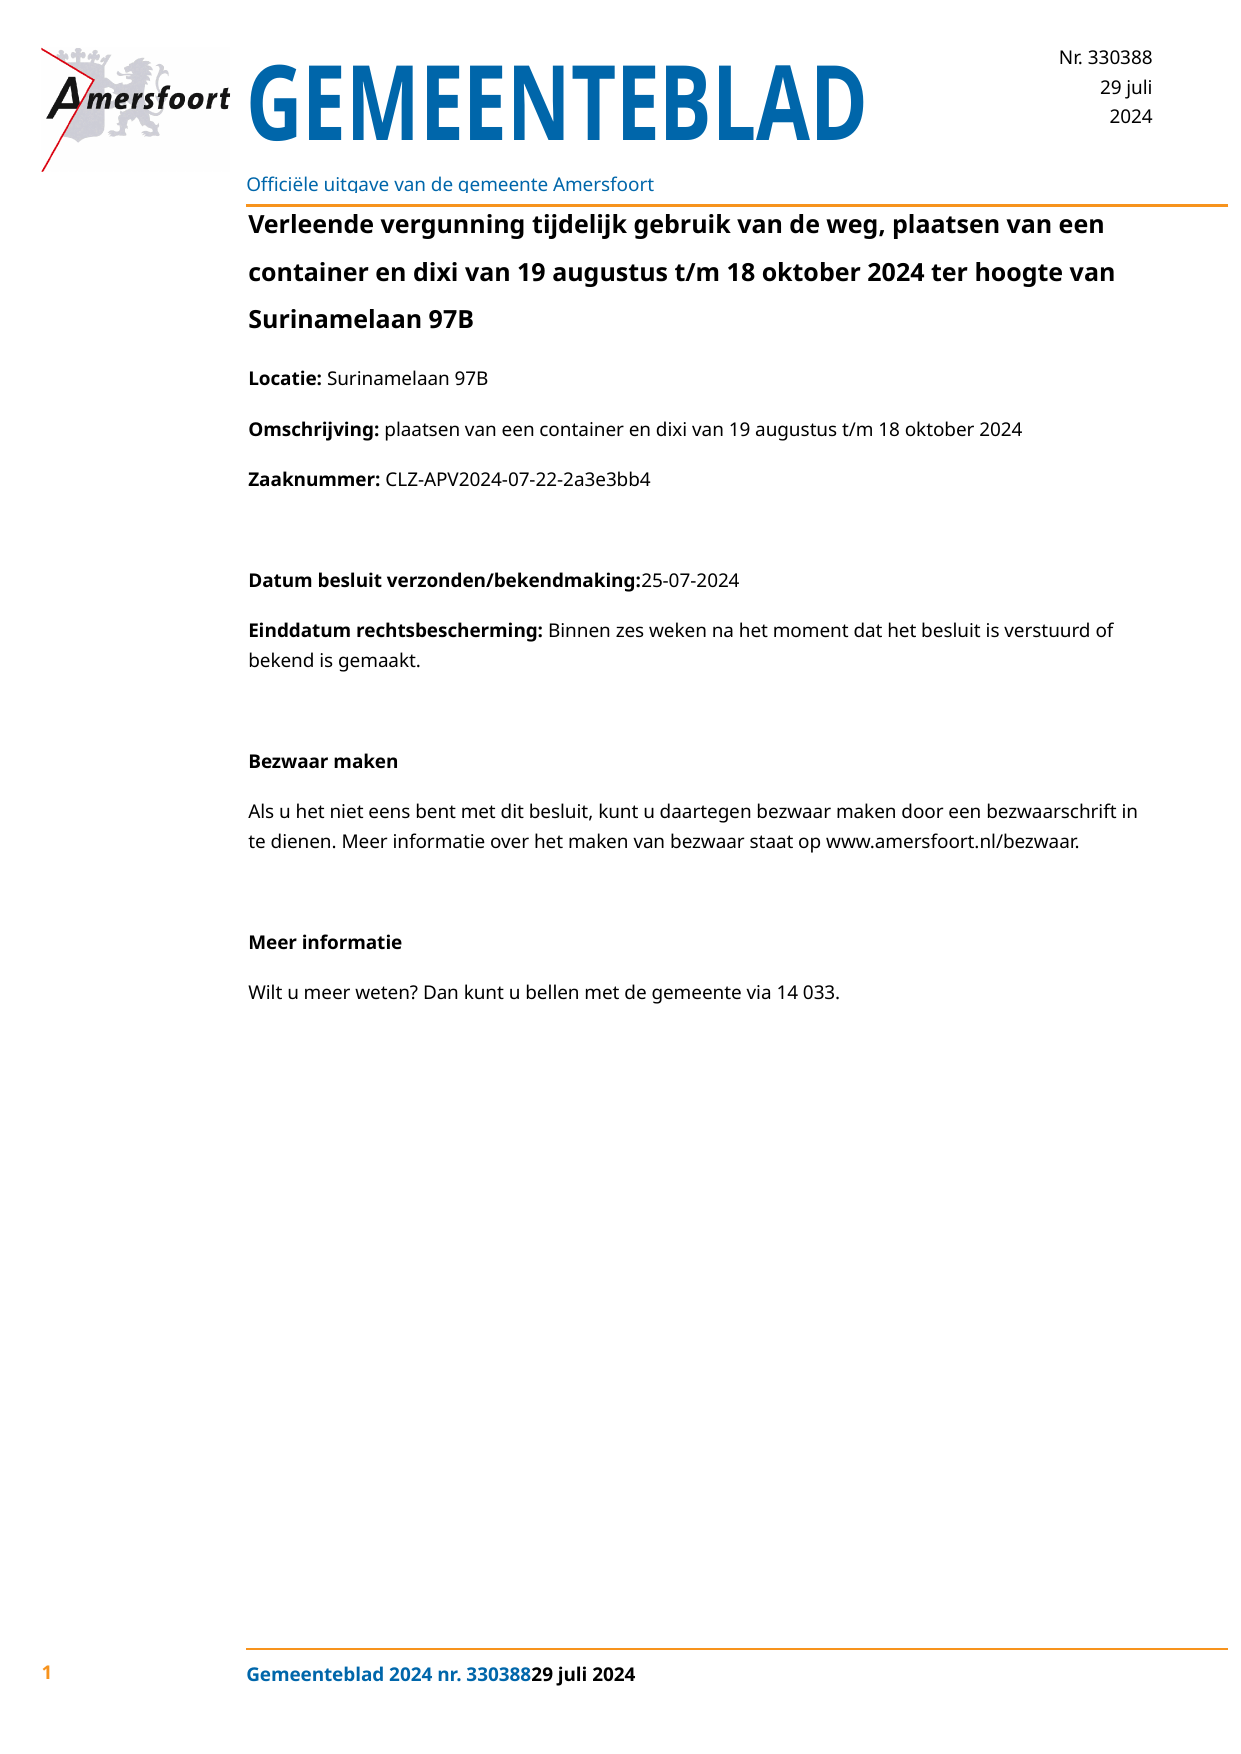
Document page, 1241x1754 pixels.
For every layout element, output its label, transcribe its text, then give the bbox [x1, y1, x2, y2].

text Als u het niet eens bent met dit besluit, kunt u daartegen bezwaar maken door een bezwaarschrift in te dienen. Meer informatie over het maken van bezwaar staat op www.amersfoort.nl/bezwaar. [248, 798, 1152, 854]
text Omschrijving: plaatsen van een container en dixi van 19 augustus t/m 18 oktober 2024 [248, 416, 1152, 442]
text Zaaknummer: CLZ-APV2024-07-22-2a3e3bb4 [248, 466, 1152, 492]
text Einddatum rechtsbescherming: Binnen zes weken na het moment dat het besluit is verstuurd of bekend is gemaakt. [248, 618, 1152, 673]
text Datum besluit verzonden/bekendmaking:25-07-2024 [248, 567, 1152, 593]
text Locatie: Surinamelaan 97B [248, 366, 1152, 391]
text Verleende vergunning tijdelijk gebruik van de weg, plaatsen van een container en dixi van 19 augustus t/m 18 oktober 2024 ter hoogte van Surinamelaan 97B [248, 207, 1152, 336]
text Meer informatie [248, 929, 1152, 954]
picture [41, 47, 231, 172]
text Bezwaar maken [248, 748, 1152, 774]
text Wilt u meer weten? Dan kunt u bellen met de gemeente via 14 033. [248, 979, 1152, 1005]
